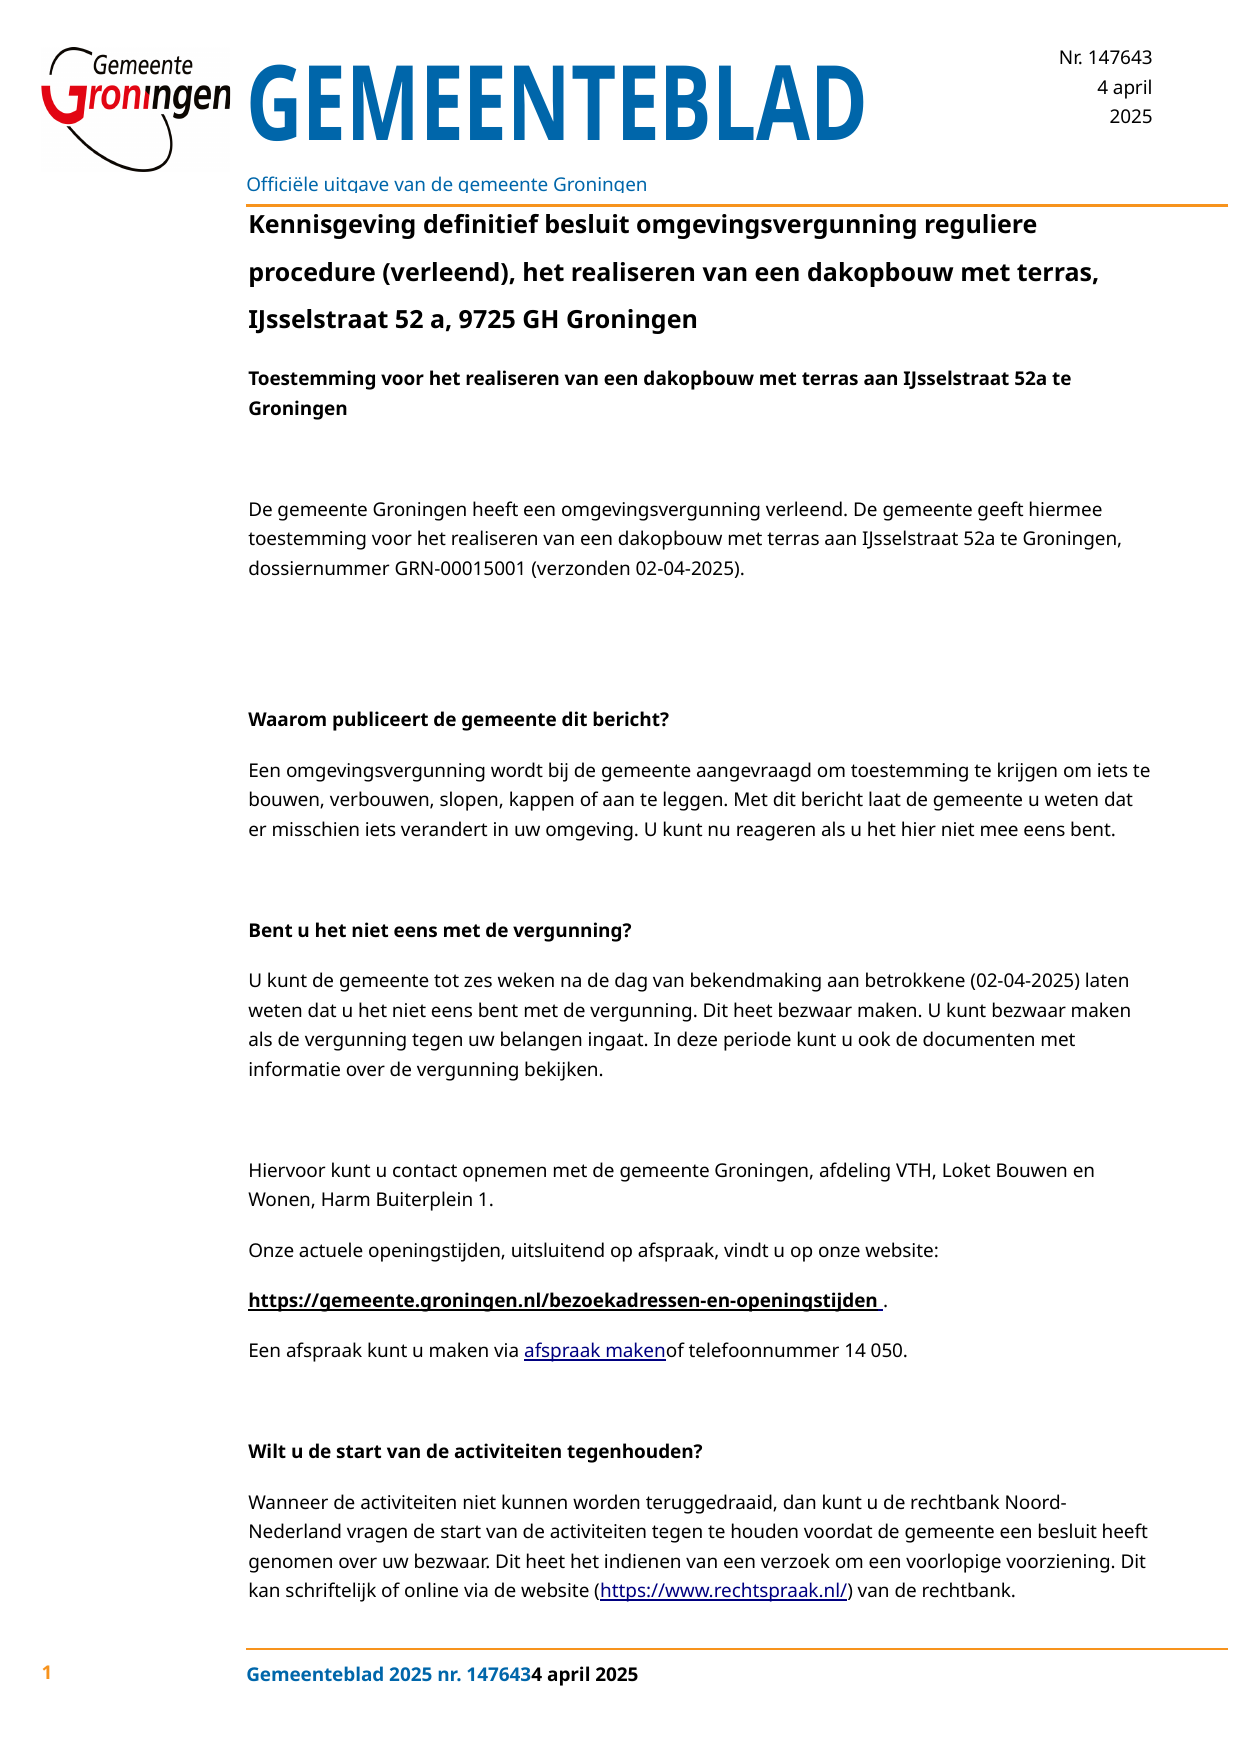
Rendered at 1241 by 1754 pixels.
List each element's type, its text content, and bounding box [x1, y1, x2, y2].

text Toestemming voor het realiseren van een dakopbouw met terras aan IJsselstraat 52a te Groningen [248, 366, 1152, 421]
text Hiervoor kunt u contact opnemen met de gemeente Groningen, afdeling VTH, Loket Bouwen en Wonen, Harm Buiterplein 1. [248, 1157, 1152, 1212]
text Kennisgeving definitief besluit omgevingsvergunning reguliere procedure (verleend), het realiseren van een dakopbouw met terras, IJsselstraat 52 a, 9725 GH Groningen [248, 207, 1152, 336]
text Een omgevingsvergunning wordt bij de gemeente aangevraagd om toestemming te krijgen om iets te bouwen, verbouwen, slopen, kappen of aan te leggen. Met dit bericht laat de gemeente u weten dat er misschien iets verandert in uw omgeving. U kunt nu reageren als u het hier niet mee eens bent. [248, 757, 1152, 842]
text Onze actuele openingstijden, uitsluitend op afspraak, vindt u op onze website: [248, 1237, 1152, 1262]
text Waarom publiceert de gemeente dit bericht? [248, 706, 1152, 732]
text Bent u het niet eens met de vergunning? [248, 917, 1152, 942]
text https://gemeente.groningen.nl/bezoekadressen-en-openingstijden . [248, 1287, 1152, 1313]
picture [41, 47, 231, 172]
text Wanneer de activiteiten niet kunnen worden teruggedraaid, dan kunt u de rechtbank Noord-Nederland vragen de start van de activiteiten tegen te houden voordat de gemeente een besluit heeft genomen over uw bezwaar. Dit heet het indienen van een verzoek om een voorlopige voorziening. Dit kan schriftelijk of online via de website (https://www.rechtspraak.nl/) van de rechtbank. [248, 1489, 1152, 1603]
text Een afspraak kunt u maken via afspraak makenof telefoonnummer 14 050. [248, 1338, 1152, 1363]
text Wilt u de start van de activiteiten tegenhouden? [248, 1438, 1152, 1464]
text De gemeente Groningen heeft een omgevingsvergunning verleend. De gemeente geeft hiermee toestemming voor het realiseren van een dakopbouw met terras aan IJsselstraat 52a te Groningen, dossiernummer GRN-00015001 (verzonden 02-04-2025). [248, 496, 1152, 581]
text U kunt de gemeente tot zes weken na de dag van bekendmaking aan betrokkene (02-04-2025) laten weten dat u het niet eens bent met de vergunning. Dit heet bezwaar maken. U kunt bezwaar maken als de vergunning tegen uw belangen ingaat. In deze periode kunt u ook de documenten met informatie over de vergunning bekijken. [248, 967, 1152, 1082]
